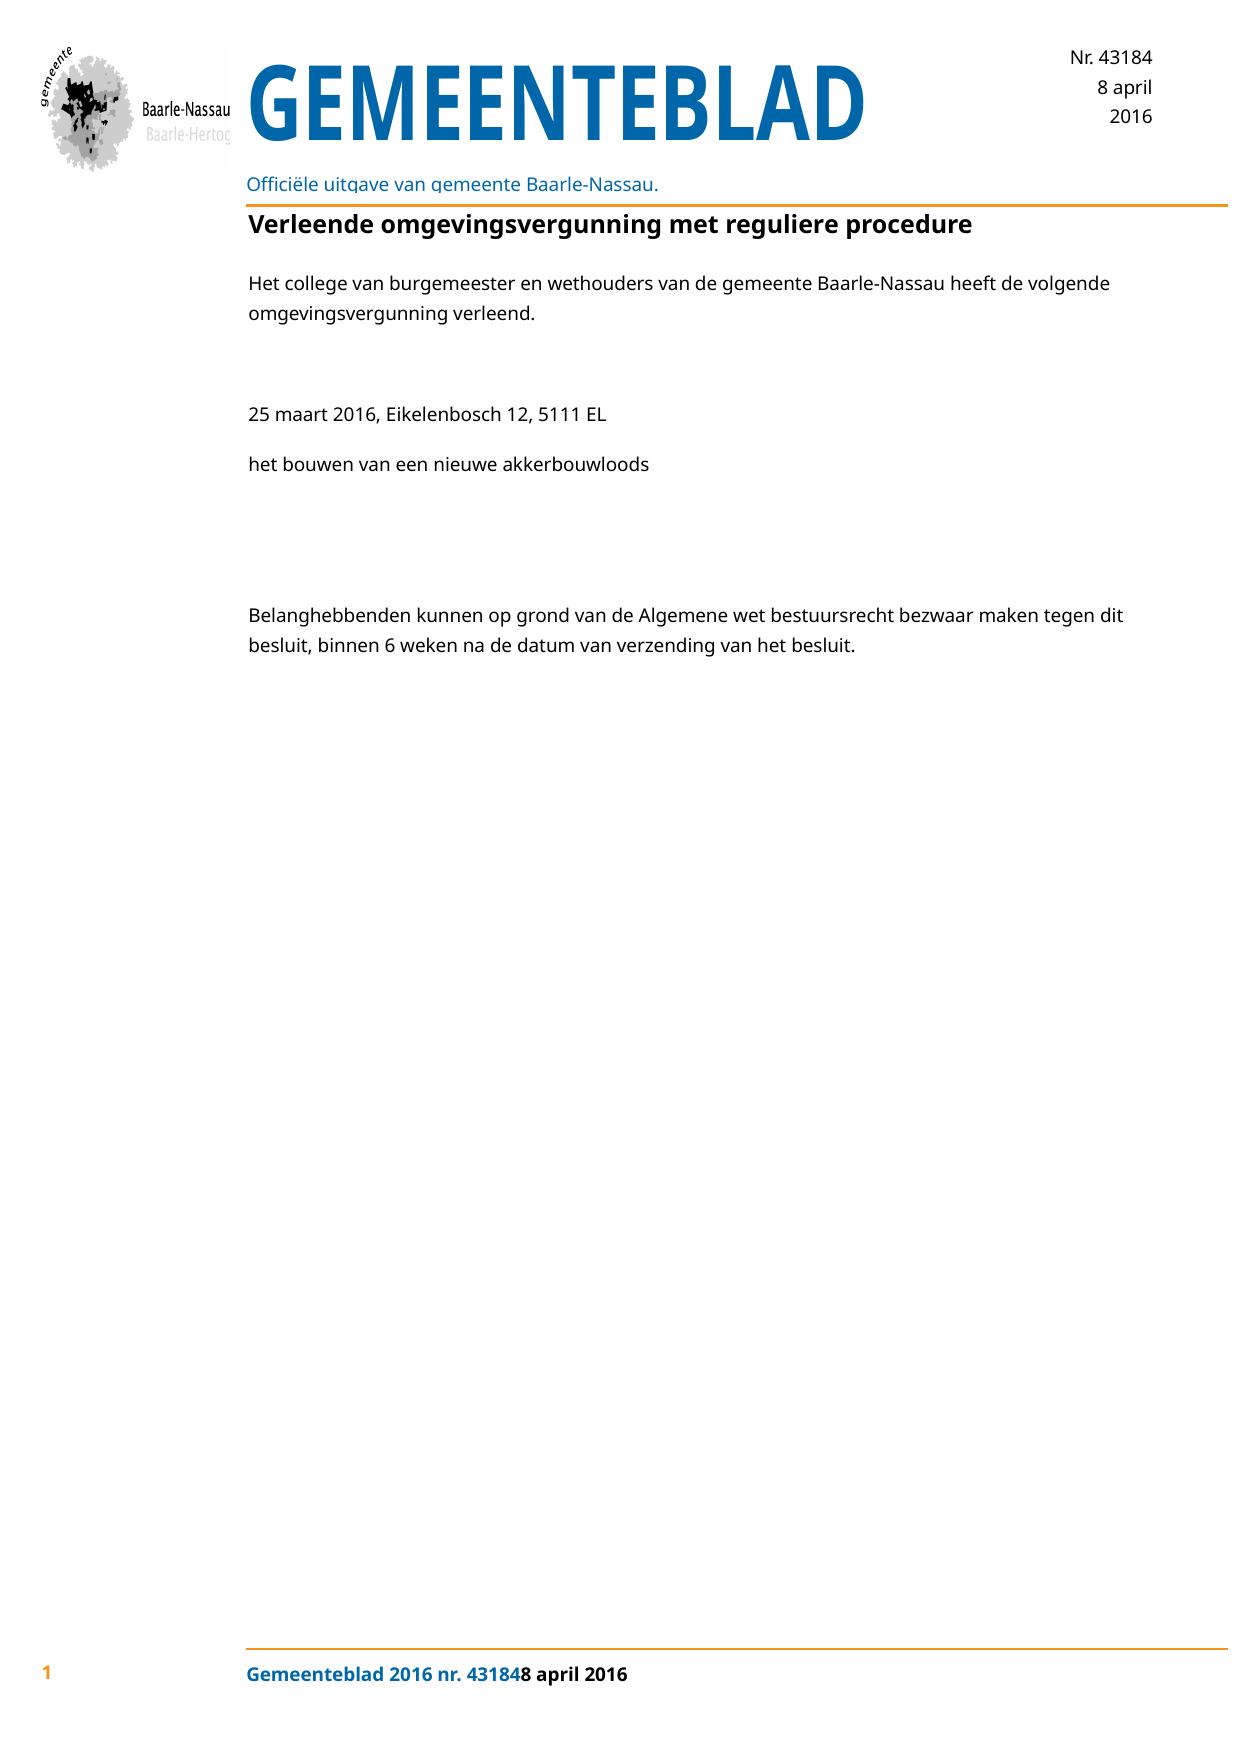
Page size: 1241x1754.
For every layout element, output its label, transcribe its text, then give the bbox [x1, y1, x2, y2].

text Het college van burgemeester en wethouders van de gemeente Baarle-Nassau heeft de volgende omgevingsvergunning verleend. [248, 270, 1152, 326]
text Verleende omgevingsvergunning met reguliere procedure [248, 207, 1152, 241]
picture [41, 47, 231, 172]
text 25 maart 2016, Eikelenbosch 12, 5111 EL [248, 401, 1152, 426]
text Belanghebbenden kunnen op grond van de Algemene wet bestuursrecht bezwaar maken tegen dit besluit, binnen 6 weken na de datum van verzending van het besluit. [248, 602, 1152, 658]
text het bouwen van een nieuwe akkerbouwloods [248, 451, 1152, 477]
